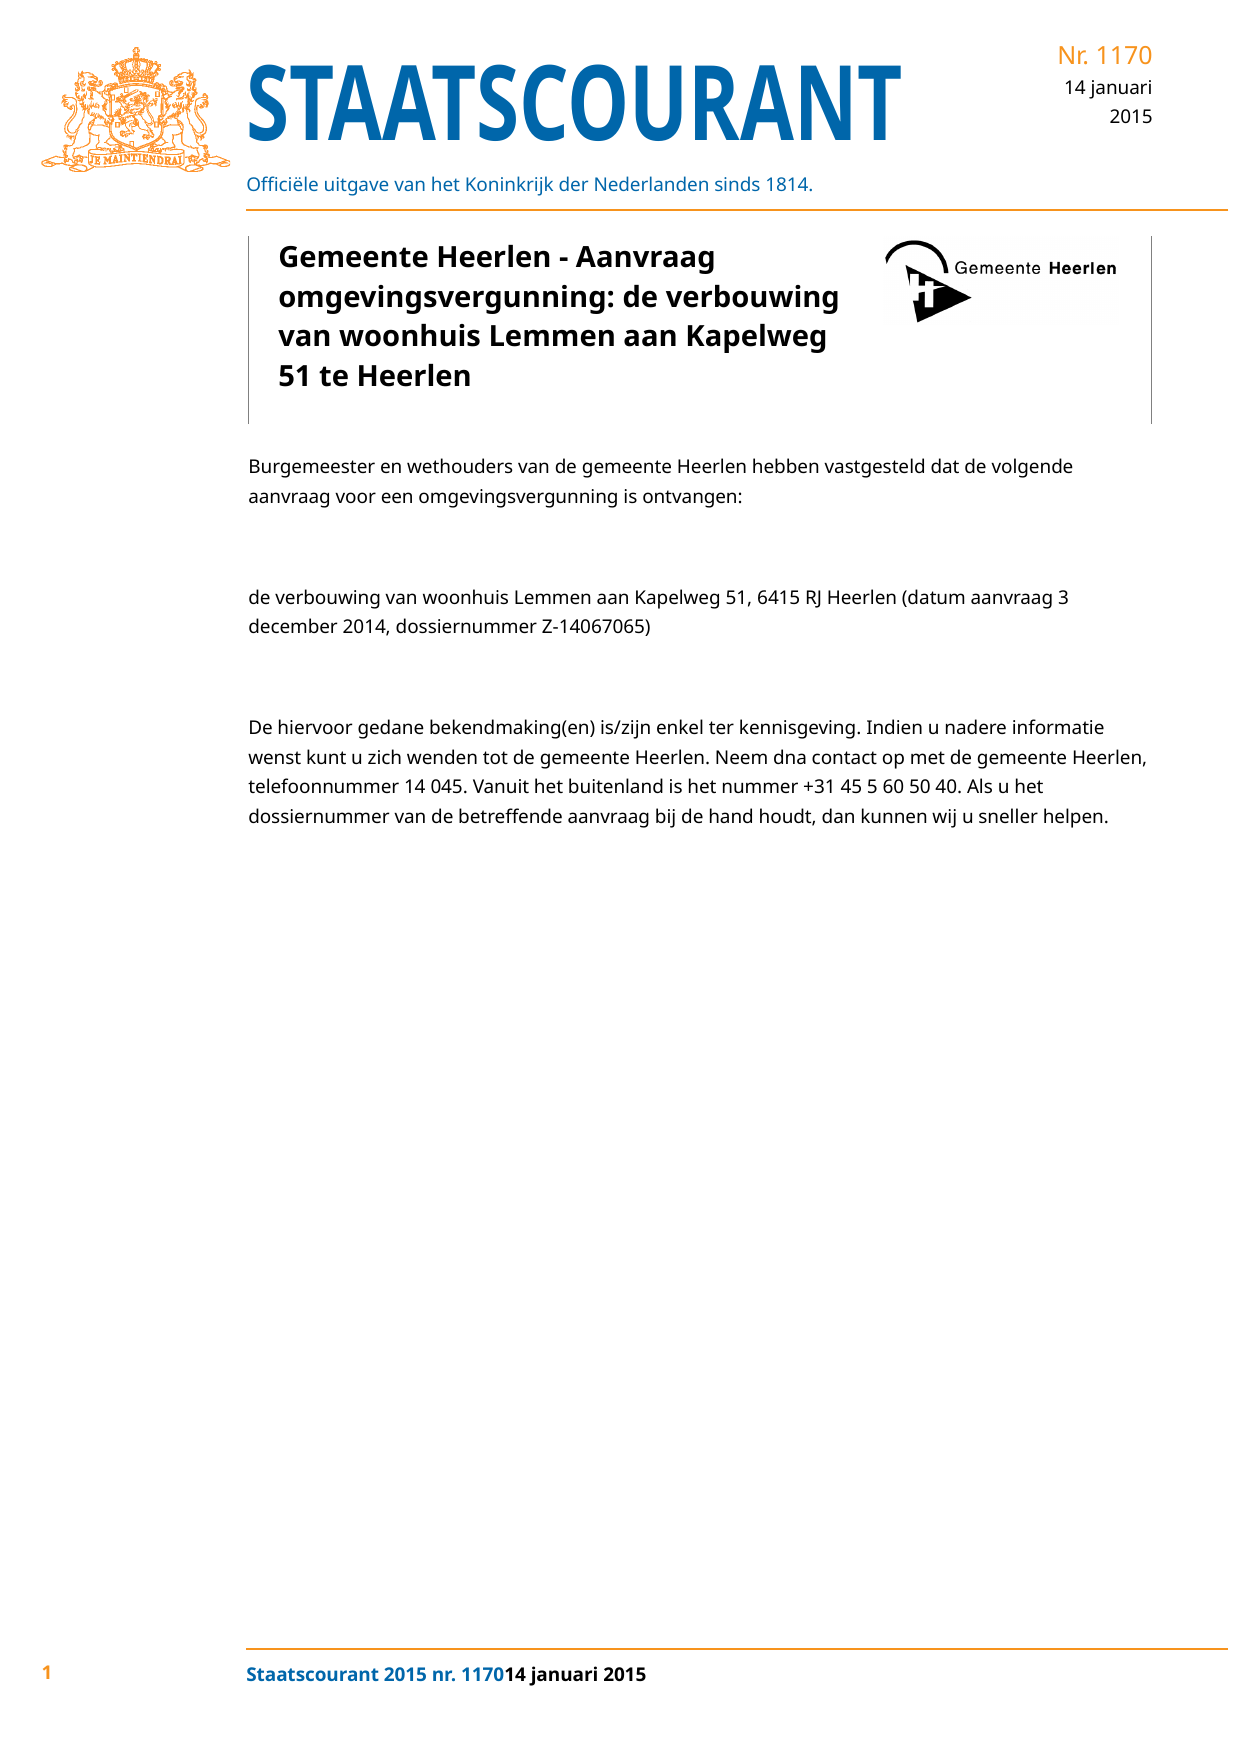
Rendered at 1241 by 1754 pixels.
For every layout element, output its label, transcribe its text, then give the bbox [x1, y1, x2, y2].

table_header Gemeente Heerlen - Aanvraag omgevingsvergunning: de verbouwing van woonhuis Lemmen aan Kapelweg 51 te Heerlen [249, 236, 850, 424]
picture [882, 236, 1119, 325]
text Burgemeester en wethouders van de gemeente Heerlen hebben vastgesteld dat de volgende aanvraag voor een omgevingsvergunning is ontvangen: [248, 454, 1152, 509]
picture [41, 47, 231, 172]
table_header [850, 236, 1151, 424]
text De hiervoor gedane bekendmaking(en) is/zijn enkel ter kennisgeving. Indien u nadere informatie wenst kunt u zich wenden tot de gemeente Heerlen. Neem dna contact op met de gemeente Heerlen, telefoonnummer 14 045. Vanuit het buitenland is het nummer +31 45 5 60 50 40. Als u het dossiernummer van de betreffende aanvraag bij de hand houdt, dan kunnen wij u sneller helpen. [248, 714, 1152, 829]
text de verbouwing van woonhuis Lemmen aan Kapelweg 51, 6415 RJ Heerlen (datum aanvraag 3 december 2014, dossiernummer Z-14067065) [248, 584, 1152, 639]
